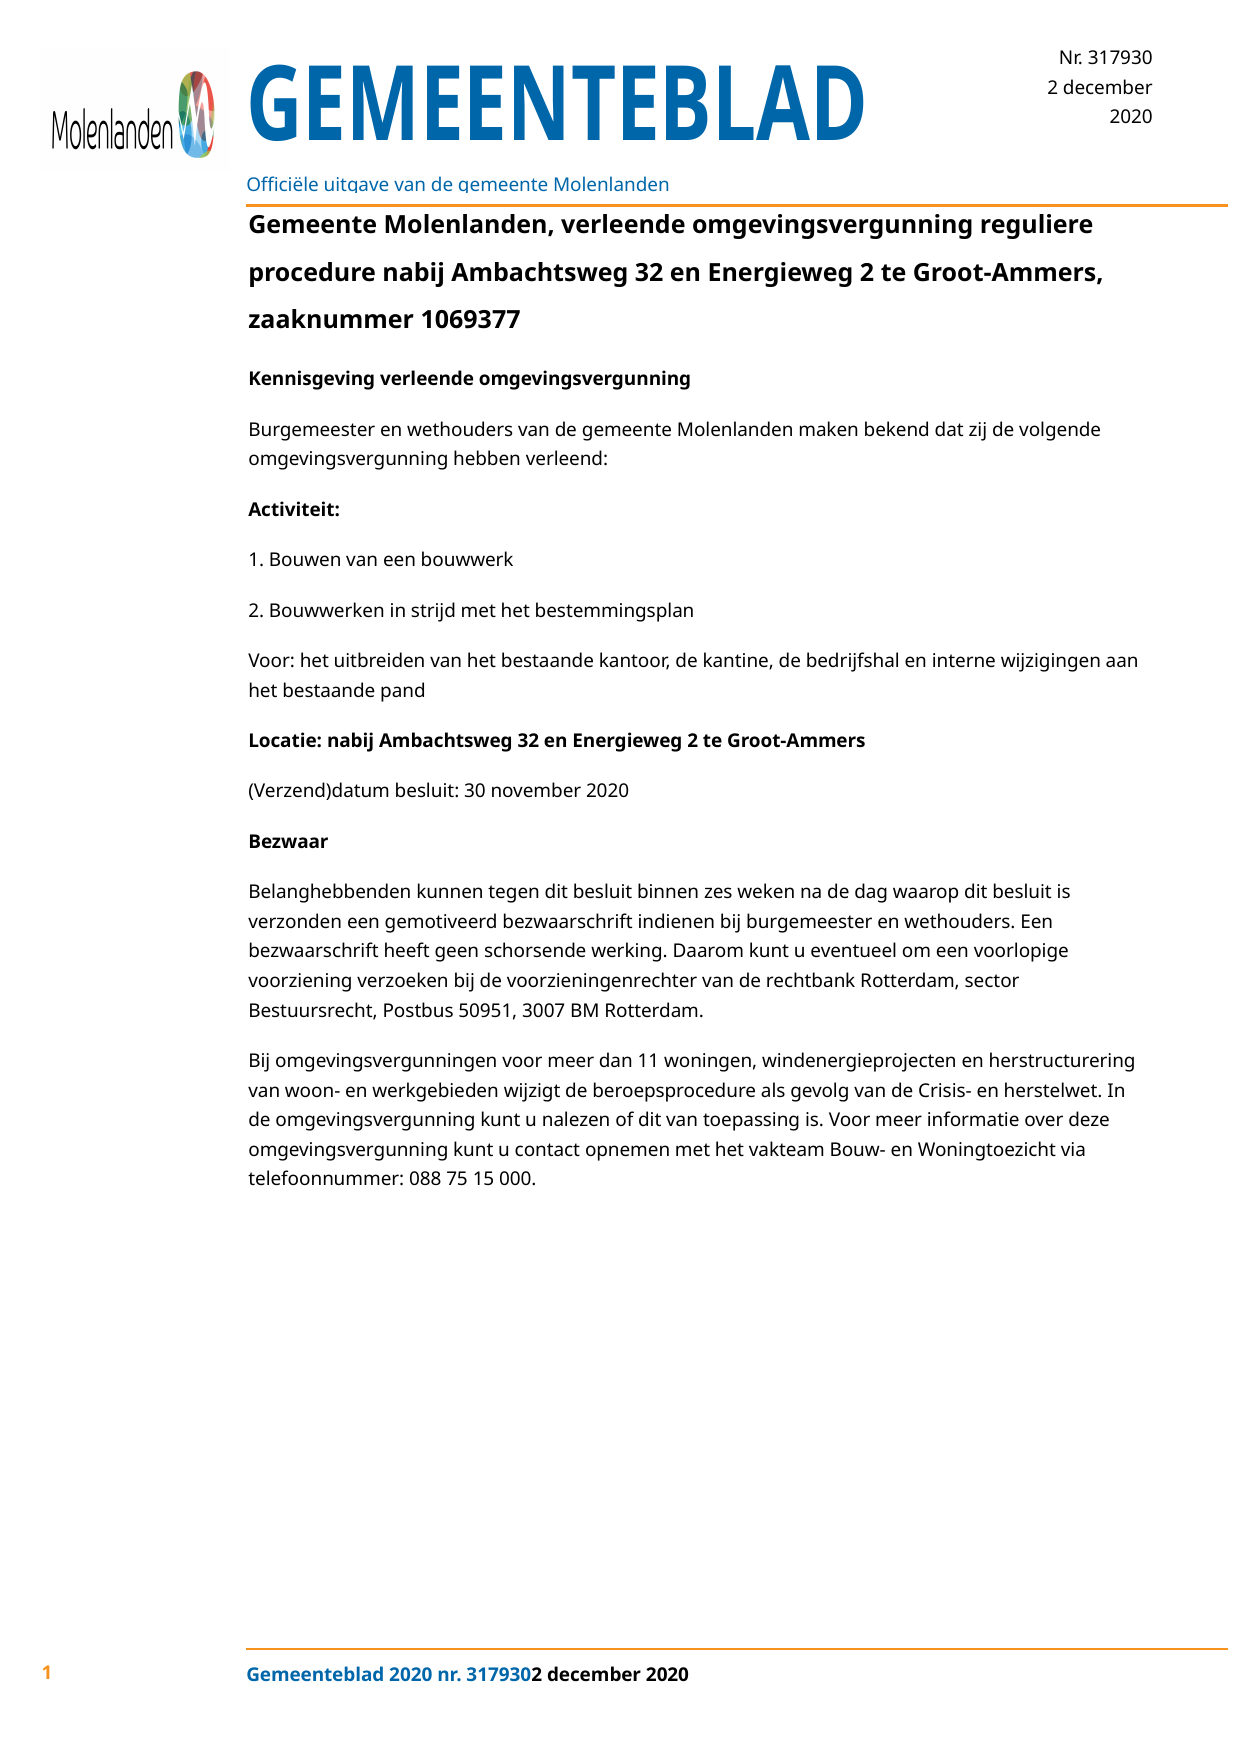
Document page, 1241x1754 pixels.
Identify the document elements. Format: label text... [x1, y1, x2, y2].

text 1. Bouwen van een bouwwerk [248, 546, 1152, 572]
text Gemeente Molenlanden, verleende omgevingsvergunning reguliere procedure nabij Ambachtsweg 32 en Energieweg 2 te Groot-Ammers, zaaknummer 1069377 [248, 207, 1152, 336]
text (Verzend)datum besluit: 30 november 2020 [248, 778, 1152, 803]
text Voor: het uitbreiden van het bestaande kantoor, de kantine, de bedrijfshal en interne wijzigingen aan het bestaande pand [248, 647, 1152, 702]
picture [41, 47, 231, 172]
text Bij omgevingsvergunningen voor meer dan 11 woningen, windenergieprojecten en herstructurering van woon- en werkgebieden wijzigt de beroepsprocedure als gevolg van de Crisis- en herstelwet. In de omgevingsvergunning kunt u nalezen of dit van toepassing is. Voor meer informatie over deze omgevingsvergunning kunt u contact opnemen met het vakteam Bouw- en Woningtoezicht via telefoonnummer: 088 75 15 000. [248, 1047, 1152, 1191]
text Kennisgeving verleende omgevingsvergunning [248, 366, 1152, 391]
text 2. Bouwwerken in strijd met het bestemmingsplan [248, 597, 1152, 622]
text Locatie: nabij Ambachtsweg 32 en Energieweg 2 te Groot-Ammers [248, 727, 1152, 753]
text Burgemeester en wethouders van de gemeente Molenlanden maken bekend dat zij de volgende omgevingsvergunning hebben verleend: [248, 416, 1152, 471]
text Bezwaar [248, 828, 1152, 854]
text Belanghebbenden kunnen tegen dit besluit binnen zes weken na de dag waarop dit besluit is verzonden een gemotiveerd bezwaarschrift indienen bij burgemeester en wethouders. Een bezwaarschrift heeft geen schorsende werking. Daarom kunt u eventueel om een voorlopige voorziening verzoeken bij de voorzieningenrechter van de rechtbank Rotterdam, sector Bestuursrecht, Postbus 50951, 3007 BM Rotterdam. [248, 878, 1152, 1022]
text Activiteit: [248, 496, 1152, 522]
